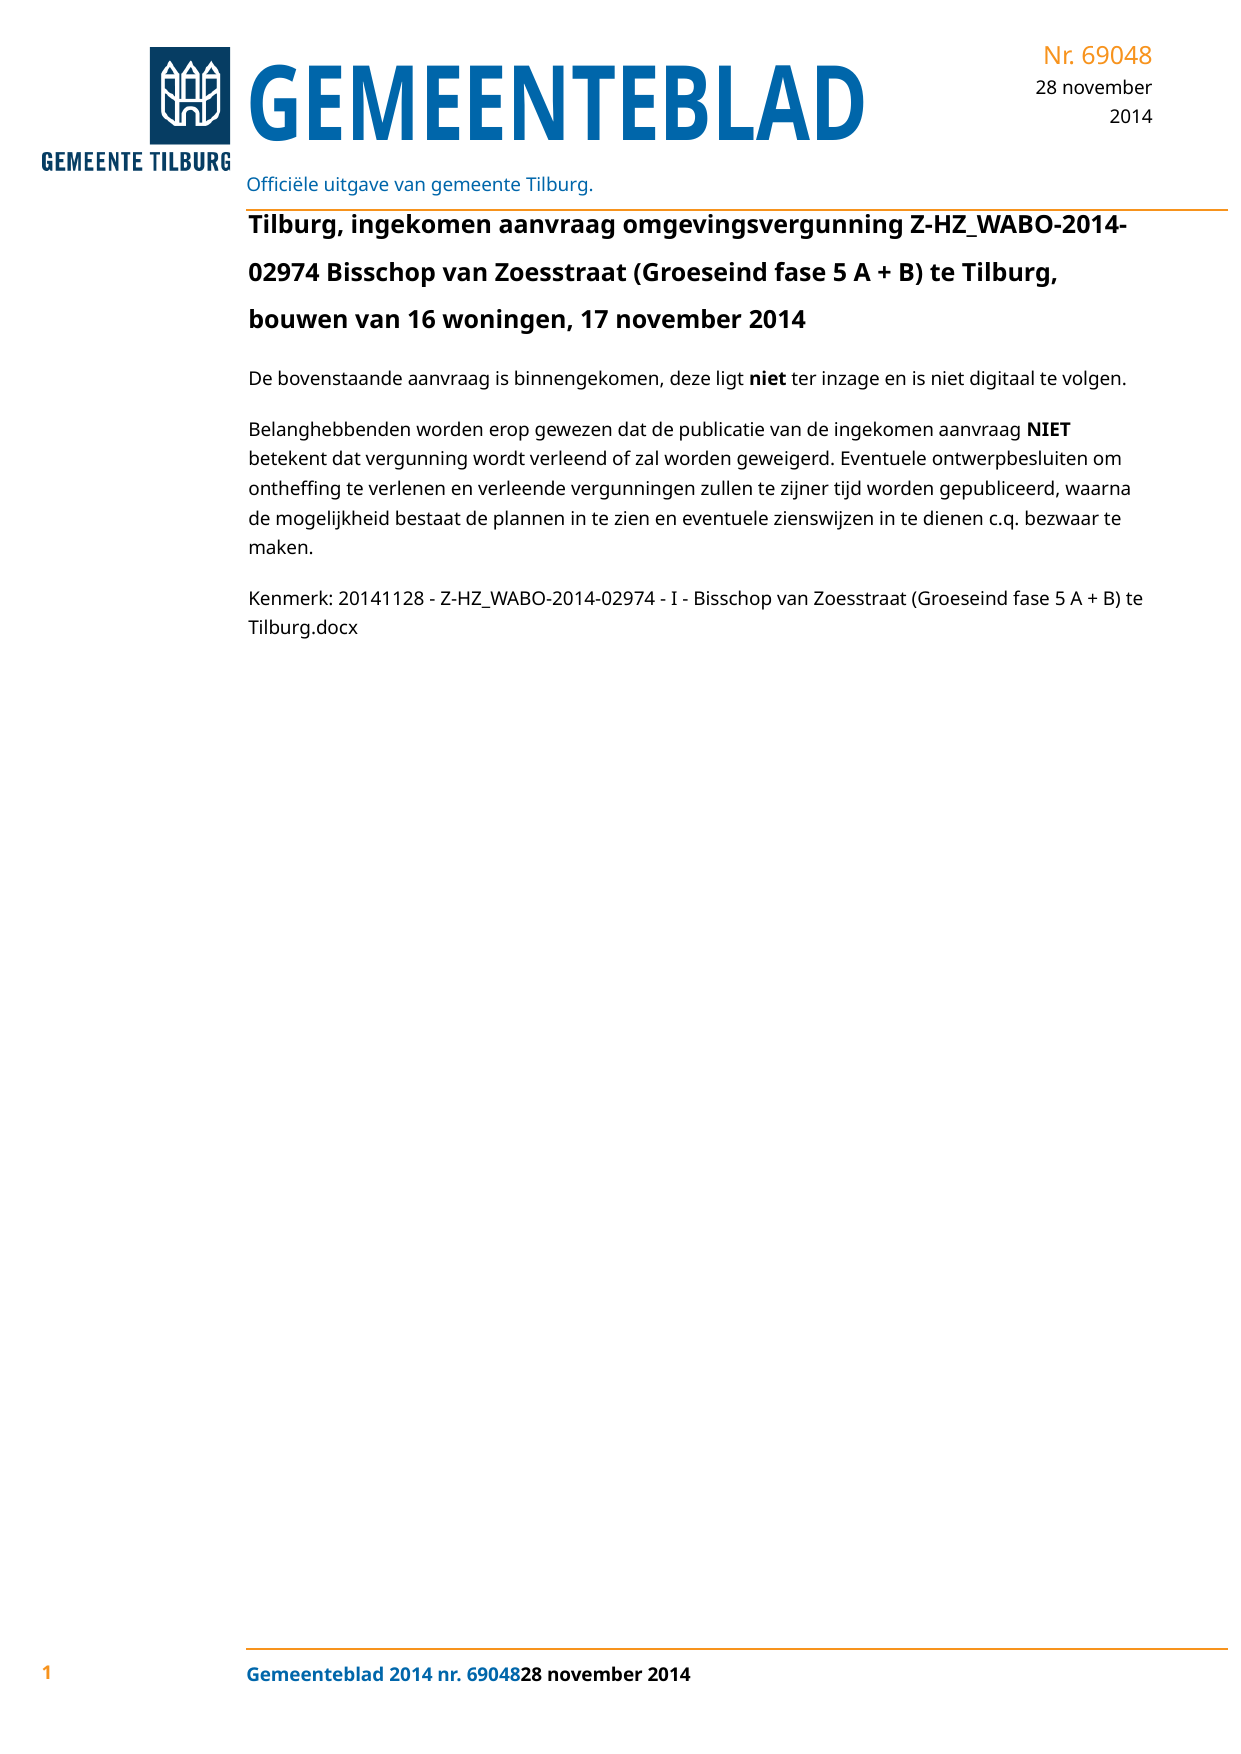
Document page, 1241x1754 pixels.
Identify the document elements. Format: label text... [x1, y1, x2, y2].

picture [41, 47, 231, 172]
text Belanghebbenden worden erop gewezen dat de publicatie van de ingekomen aanvraag NIET betekent dat vergunning wordt verleend of zal worden geweigerd. Eventuele ontwerpbesluiten om ontheffing te verlenen en verleende vergunningen zullen te zijner tijd worden gepubliceerd, waarna de mogelijkheid bestaat de plannen in te zien en eventuele zienswijzen in te dienen c.q. bezwaar te maken. [248, 416, 1152, 560]
text De bovenstaande aanvraag is binnengekomen, deze ligt niet ter inzage en is niet digitaal te volgen. [248, 366, 1152, 391]
text Kenmerk: 20141128 - Z-HZ_WABO-2014-02974 - I - Bisschop van Zoesstraat (Groeseind fase 5 A + B) te Tilburg.docx [248, 585, 1152, 640]
text Tilburg, ingekomen aanvraag omgevingsvergunning Z-HZ_WABO-2014-02974 Bisschop van Zoesstraat (Groeseind fase 5 A + B) te Tilburg, bouwen van 16 woningen, 17 november 2014 [248, 211, 1152, 336]
